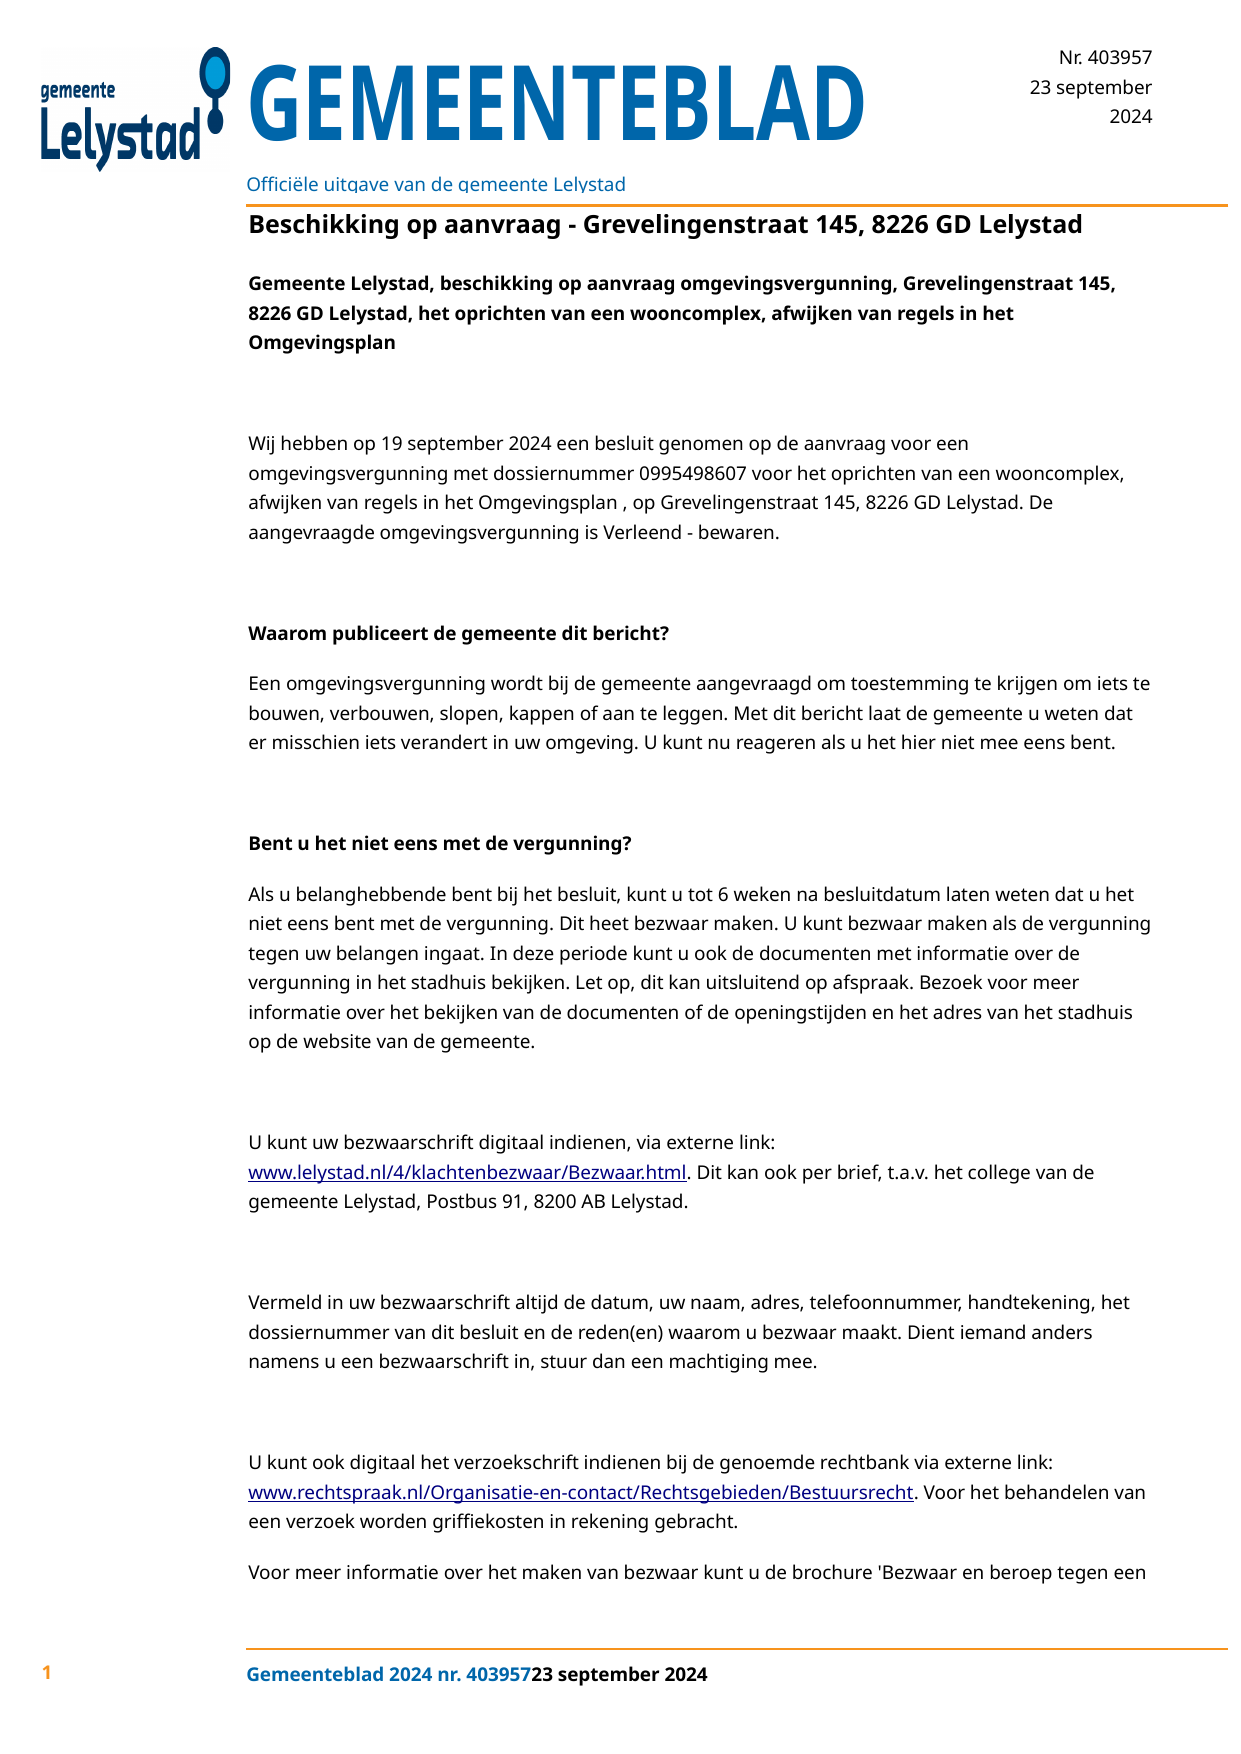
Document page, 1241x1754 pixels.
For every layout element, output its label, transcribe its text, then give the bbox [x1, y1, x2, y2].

text U kunt ook digitaal het verzoekschrift indienen bij de genoemde rechtbank via externe link: www.rechtspraak.nl/Organisatie-en-contact/Rechtsgebieden/Bestuursrecht. Voor het behandelen van een verzoek worden griffiekosten in rekening gebracht. [248, 1449, 1152, 1534]
text Wij hebben op 19 september 2024 een besluit genomen op de aanvraag voor een omgevingsvergunning met dossiernummer 0995498607 voor het oprichten van een wooncomplex, afwijken van regels in het Omgevingsplan , op Grevelingenstraat 145, 8226 GD Lelystad. De aangevraagde omgevingsvergunning is Verleend - bewaren. [248, 430, 1152, 545]
picture [41, 47, 231, 172]
text Voor meer informatie over het maken van bezwaar kunt u de brochure 'Bezwaar en beroep tegen een [248, 1559, 1152, 1585]
text Vermeld in uw bezwaarschrift altijd de datum, uw naam, adres, telefoonnummer, handtekening, het dossiernummer van dit besluit en de reden(en) waarom u bezwaar maakt. Dient iemand anders namens u een bezwaarschrift in, stuur dan een machtiging mee. [248, 1289, 1152, 1374]
text Bent u het niet eens met de vergunning? [248, 830, 1152, 856]
text Als u belanghebbende bent bij het besluit, kunt u tot 6 weken na besluitdatum laten weten dat u het niet eens bent met de vergunning. Dit heet bezwaar maken. U kunt bezwaar maken als de vergunning tegen uw belangen ingaat. In deze periode kunt u ook de documenten met informatie over de vergunning in het stadhuis bekijken. Let op, dit kan uitsluitend op afspraak. Bezoek voor meer informatie over het bekijken van de documenten of de openingstijden en het adres van het stadhuis op de website van de gemeente. [248, 881, 1152, 1054]
text Waarom publiceert de gemeente dit bericht? [248, 620, 1152, 646]
text Gemeente Lelystad, beschikking op aanvraag omgevingsvergunning, Grevelingenstraat 145, 8226 GD Lelystad, het oprichten van een wooncomplex, afwijken van regels in het Omgevingsplan [248, 270, 1152, 355]
text Beschikking op aanvraag - Grevelingenstraat 145, 8226 GD Lelystad [248, 207, 1152, 241]
text U kunt uw bezwaarschrift digitaal indienen, via externe link: www.lelystad.nl/4/klachtenbezwaar/Bezwaar.html. Dit kan ook per brief, t.a.v. het college van de gemeente Lelystad, Postbus 91, 8200 AB Lelystad. [248, 1129, 1152, 1214]
text Een omgevingsvergunning wordt bij de gemeente aangevraagd om toestemming te krijgen om iets te bouwen, verbouwen, slopen, kappen of aan te leggen. Met dit bericht laat de gemeente u weten dat er misschien iets verandert in uw omgeving. U kunt nu reageren als u het hier niet mee eens bent. [248, 670, 1152, 755]
